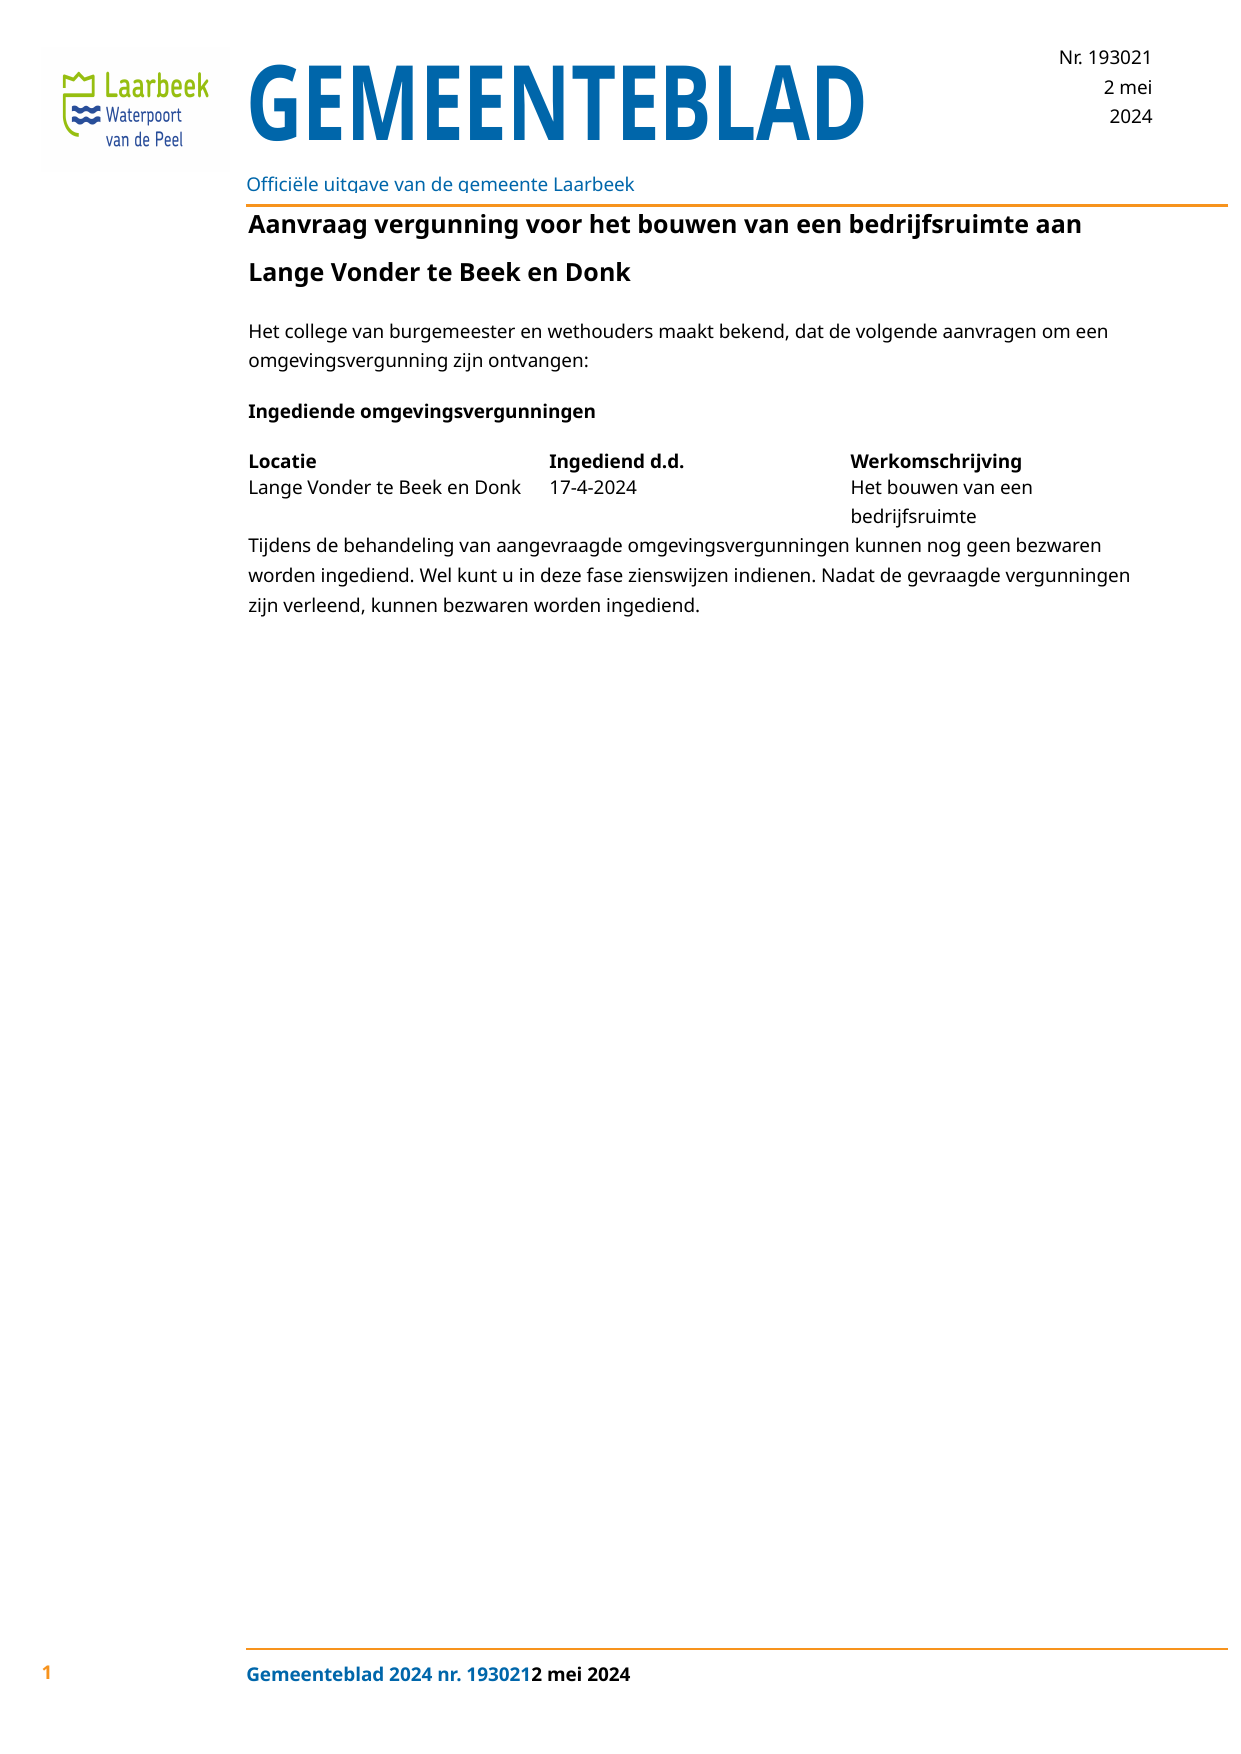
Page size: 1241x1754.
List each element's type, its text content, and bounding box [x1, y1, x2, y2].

text Aanvraag vergunning voor het bouwen van een bedrijfsruimte aan Lange Vonder te Beek en Donk [248, 207, 1152, 288]
table_cell 17-4-2024 [549, 474, 850, 529]
text Het college van burgemeester en wethouders maakt bekend, dat de volgende aanvragen om een omgevingsvergunning zijn ontvangen: [248, 318, 1152, 373]
text Tijdens de behandeling van aangevraagde omgevingsvergunningen kunnen nog geen bezwaren worden ingediend. Wel kunt u in deze fase zienswijzen indienen. Nadat de gevraagde vergunningen zijn verleend, kunnen bezwaren worden ingediend. [248, 533, 1152, 618]
text Ingediende omgevingsvergunningen [248, 398, 1152, 424]
table_cell Het bouwen van een bedrijfsruimte [850, 474, 1152, 529]
table_header Werkomschrijving [850, 449, 1152, 474]
table_header Ingediend d.d. [549, 449, 850, 474]
table_cell Lange Vonder te Beek en Donk [248, 474, 549, 529]
picture [41, 47, 231, 172]
table_header Locatie [248, 449, 549, 474]
